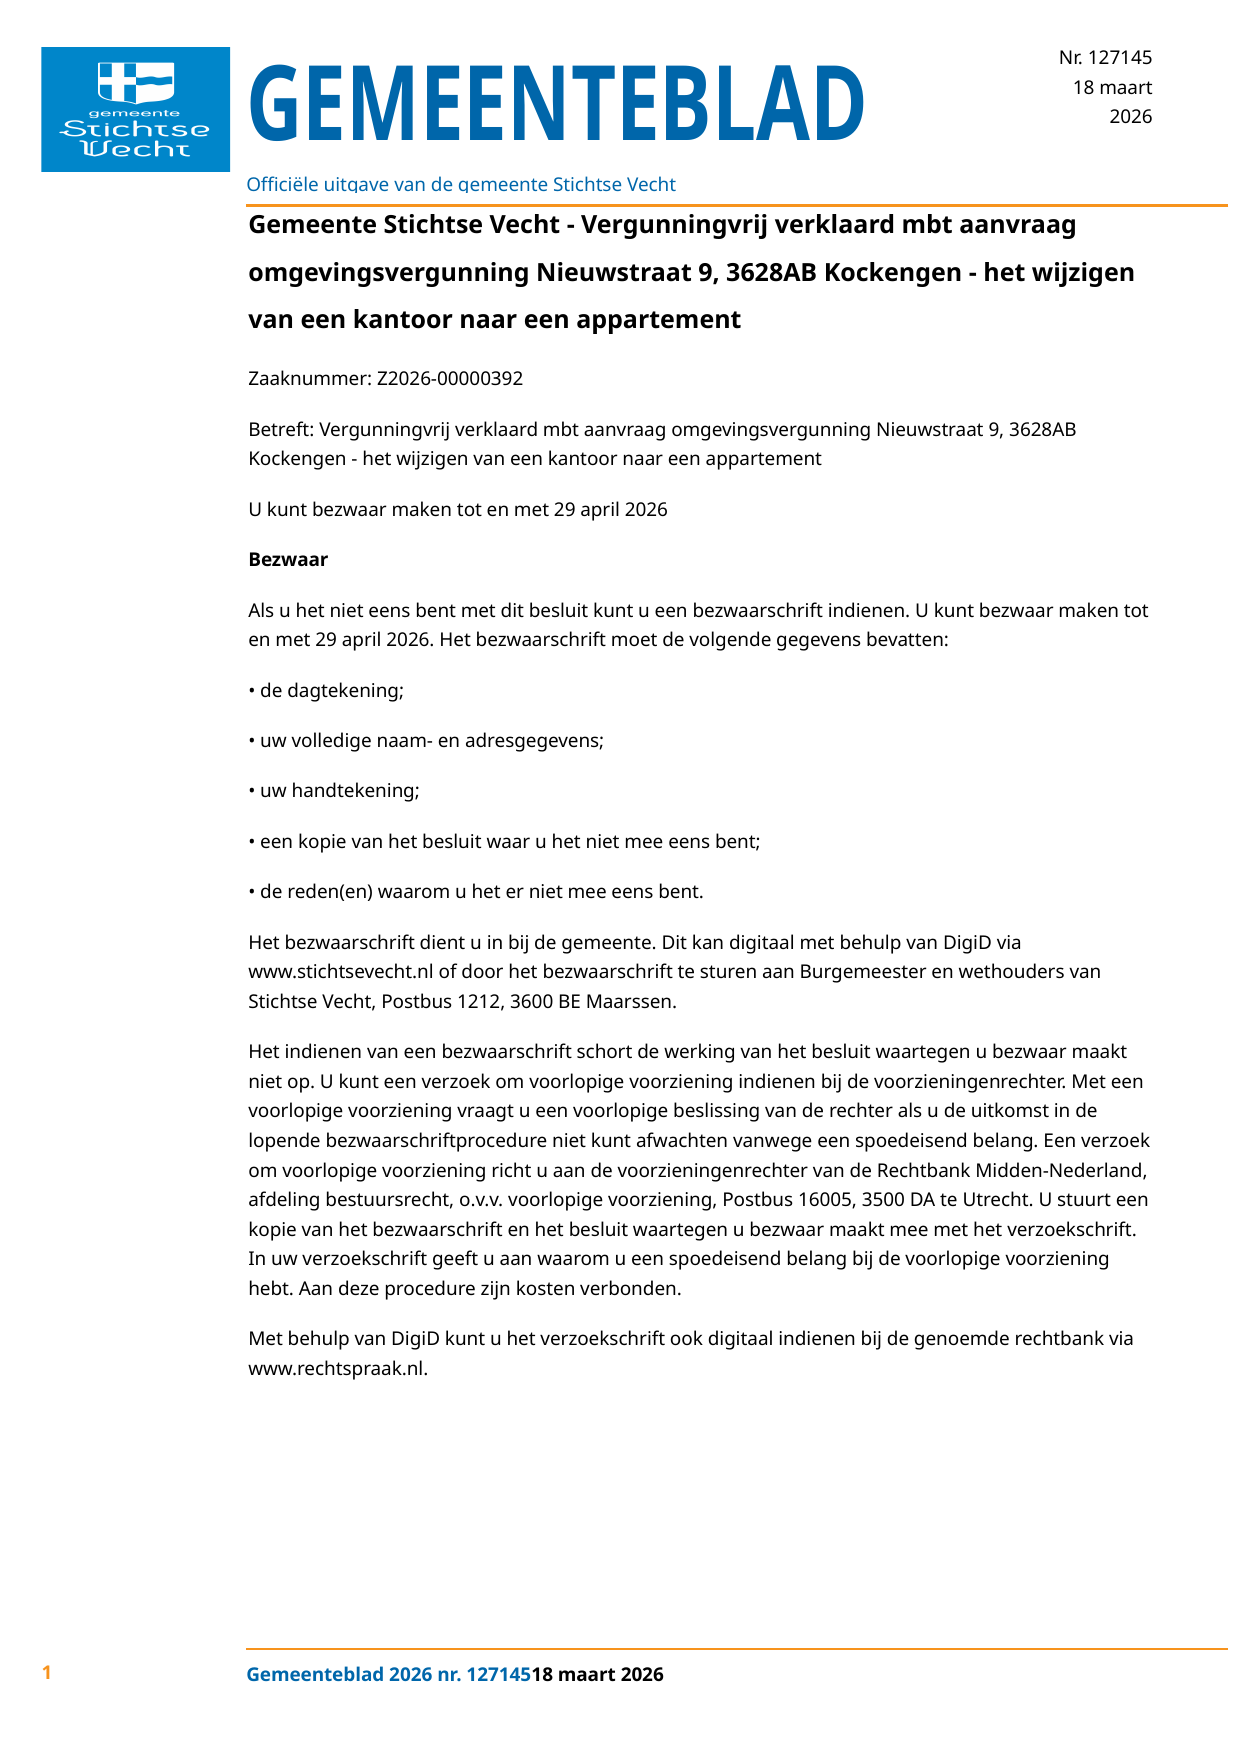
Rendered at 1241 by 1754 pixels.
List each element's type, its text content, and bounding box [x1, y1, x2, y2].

text U kunt bezwaar maken tot en met 29 april 2026 [248, 496, 1152, 522]
text • uw volledige naam- en adresgegevens; [248, 727, 1152, 753]
text • de dagtekening; [248, 677, 1152, 702]
picture [99, 63, 135, 101]
text Zaaknummer: Z2026-00000392 [248, 366, 1152, 391]
text Betreft: Vergunningvrij verklaard mbt aanvraag omgevingsvergunning Nieuwstraat 9, 3628AB Kockengen - het wijzigen van een kantoor naar een appartement [248, 416, 1152, 471]
text Als u het niet eens bent met dit besluit kunt u een bezwaarschrift indienen. U kunt bezwaar maken tot en met 29 april 2026. Het bezwaarschrift moet de volgende gegevens bevatten: [248, 597, 1152, 652]
text Gemeente Stichtse Vecht - Vergunningvrij verklaard mbt aanvraag omgevingsvergunning Nieuwstraat 9, 3628AB Kockengen - het wijzigen van een kantoor naar een appartement [248, 207, 1152, 336]
text • uw handtekening; [248, 778, 1152, 803]
picture [137, 63, 174, 103]
text Het bezwaarschrift dient u in bij de gemeente. Dit kan digitaal met behulp van DigiD via www.stichtsevecht.nl of door het bezwaarschrift te sturen aan Burgemeester en wethouders van Stichtse Vecht, Postbus 1212, 3600 BE Maarssen. [248, 929, 1152, 1014]
text Het indienen van een bezwaarschrift schort de werking van het besluit waartegen u bezwaar maakt niet op. U kunt een verzoek om voorlopige voorziening indienen bij de voorzieningenrechter. Met een voorlopige voorziening vraagt u een voorlopige beslissing van de rechter als u de uitkomst in de lopende bezwaarschriftprocedure niet kunt afwachten vanwege een spoedeisend belang. Een verzoek om voorlopige voorziening richt u aan de voorzieningenrechter van de Rechtbank Midden-Nederland, afdeling bestuursrecht, o.v.v. voorlopige voorziening, Postbus 16005, 3500 DA te Utrecht. U stuurt een kopie van het bezwaarschrift en het besluit waartegen u bezwaar maakt mee met het verzoekschrift. In uw verzoekschrift geeft u aan waarom u een spoedeisend belang bij de voorlopige voorziening hebt. Aan deze procedure zijn kosten verbonden. [248, 1038, 1152, 1301]
text Bezwaar [248, 546, 1152, 572]
text • de reden(en) waarom u het er niet mee eens bent. [248, 878, 1152, 904]
text Met behulp van DigiD kunt u het verzoekschrift ook digitaal indienen bij de genoemde rechtbank via www.rechtspraak.nl. [248, 1326, 1152, 1381]
text • een kopie van het besluit waar u het niet mee eens bent; [248, 828, 1152, 854]
